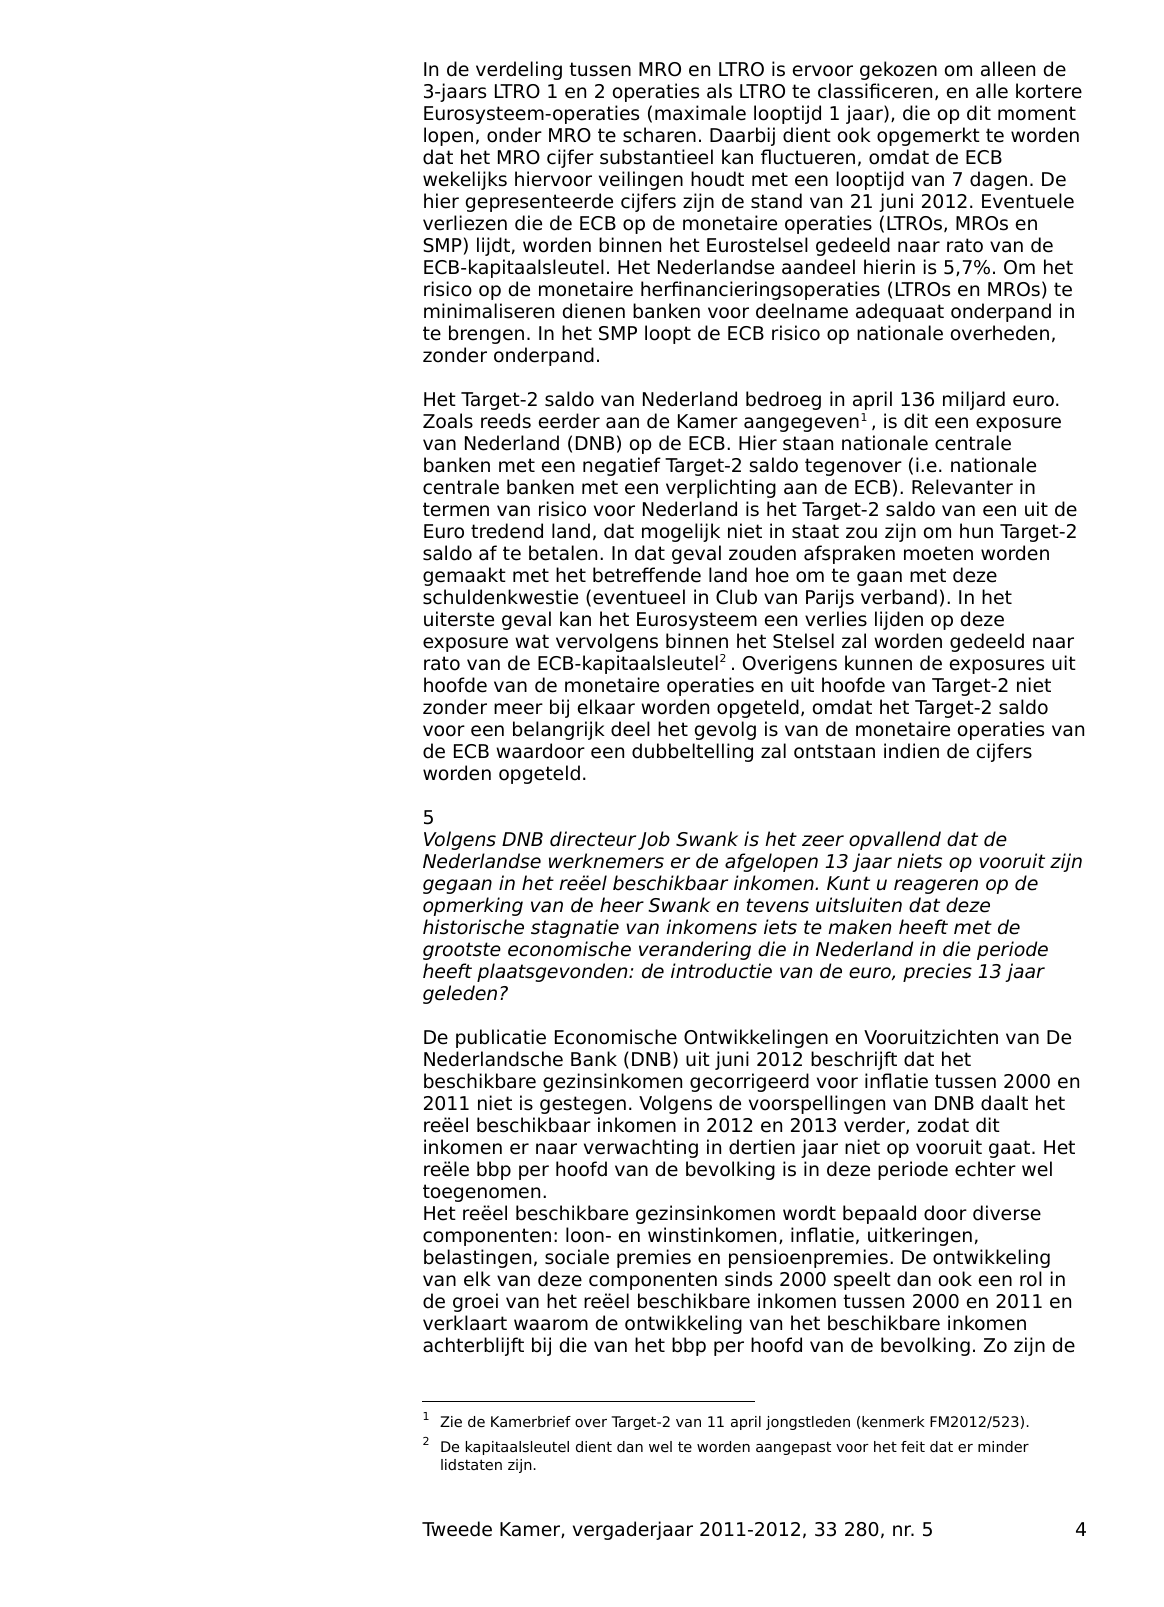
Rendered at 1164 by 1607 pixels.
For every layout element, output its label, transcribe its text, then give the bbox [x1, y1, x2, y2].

text Het reëel beschikbare gezinsinkomen wordt bepaald door diverse componenten: loon- en winstinkomen, inflatie, uitkeringen, belastingen, sociale premies en pensioenpremies. De ontwikkeling van elk van deze componenten sinds 2000 speelt dan ook een rol in de groei van het reëel beschikbare inkomen tussen 2000 en 2011 en verklaart waarom de ontwikkeling van het beschikbare inkomen achterblijft bij die van het bbp per hoofd van de bevolking. Zo zijn de [422, 1203, 1087, 1356]
text De publicatie Economische Ontwikkelingen en Vooruitzichten van De Nederlandsche Bank (DNB) uit juni 2012 beschrijft dat het beschikbare gezinsinkomen gecorrigeerd voor inflatie tussen 2000 en 2011 niet is gestegen. Volgens de voorspellingen van DNB daalt het reëel beschikbaar inkomen in 2012 en 2013 verder, zodat dit inkomen er naar verwachting in dertien jaar niet op vooruit gaat. Het reële bbp per hoofd van de bevolking is in deze periode echter wel toegenomen. [422, 1027, 1087, 1203]
text 5 [422, 807, 1087, 829]
text De kapitaalsleutel dient dan wel te worden aangepast voor het feit dat er minder lidstaten zijn. [422, 1435, 1087, 1474]
text Volgens DNB directeur Job Swank is het zeer opvallend dat de Nederlandse werknemers er de afgelopen 13 jaar niets op vooruit zijn gegaan in het reëel beschikbaar inkomen. Kunt u reageren op de opmerking van de heer Swank en tevens uitsluiten dat deze historische stagnatie van inkomens iets te maken heeft met de grootste economische verandering die in Nederland in die periode heeft plaatsgevonden: de introductie van de euro, precies 13 jaar geleden? [422, 829, 1087, 1004]
text Het Target-2 saldo van Nederland bedroeg in april 136 miljard euro. Zoals reeds eerder aan de Kamer aangegeven, is dit een exposure van Nederland (DNB) op de ECB. Hier staan nationale centrale banken met een negatief Target-2 saldo tegenover (i.e. nationale centrale banken met een verplichting aan de ECB). Relevanter in termen van risico voor Nederland is het Target-2 saldo van een uit de Euro tredend land, dat mogelijk niet in staat zou zijn om hun Target-2 saldo af te betalen. In dat geval zouden afspraken moeten worden gemaakt met het betreffende land hoe om te gaan met deze schuldenkwestie (eventueel in Club van Parijs verband). In het uiterste geval kan het Eurosysteem een verlies lijden op deze exposure wat vervolgens binnen het Stelsel zal worden gedeeld naar rato van de ECB-kapitaalsleutel. Overigens kunnen de exposures uit hoofde van de monetaire operaties en uit hoofde van Target-2 niet zonder meer bij elkaar worden opgeteld, omdat het Target-2 saldo voor een belangrijk deel het gevolg is van de monetaire operaties van de ECB waardoor een dubbeltelling zal ontstaan indien de cijfers worden opgeteld. [422, 389, 1087, 784]
text In de verdeling tussen MRO en LTRO is ervoor gekozen om alleen de 3-jaars LTRO 1 en 2 operaties als LTRO te classificeren, en alle kortere Eurosysteem-operaties (maximale looptijd 1 jaar), die op dit moment lopen, onder MRO te scharen. Daarbij dient ook opgemerkt te worden dat het MRO cijfer substantieel kan fluctueren, omdat de ECB wekelijks hiervoor veilingen houdt met een looptijd van 7 dagen. De hier gepresenteerde cijfers zijn de stand van 21 juni 2012. Eventuele verliezen die de ECB op de monetaire operaties (LTROs, MROs en SMP) lijdt, worden binnen het Eurostelsel gedeeld naar rato van de ECB-kapitaalsleutel. Het Nederlandse aandeel hierin is 5,7%. Om het risico op de monetaire herfinancieringsoperaties (LTROs en MROs) te minimaliseren dienen banken voor deelname adequaat onderpand in te brengen. In het SMP loopt de ECB risico op nationale overheden, zonder onderpand. [422, 59, 1087, 367]
text Zie de Kamerbrief over Target-2 van 11 april jongstleden (kenmerk FM2012/523). [422, 1410, 1087, 1432]
